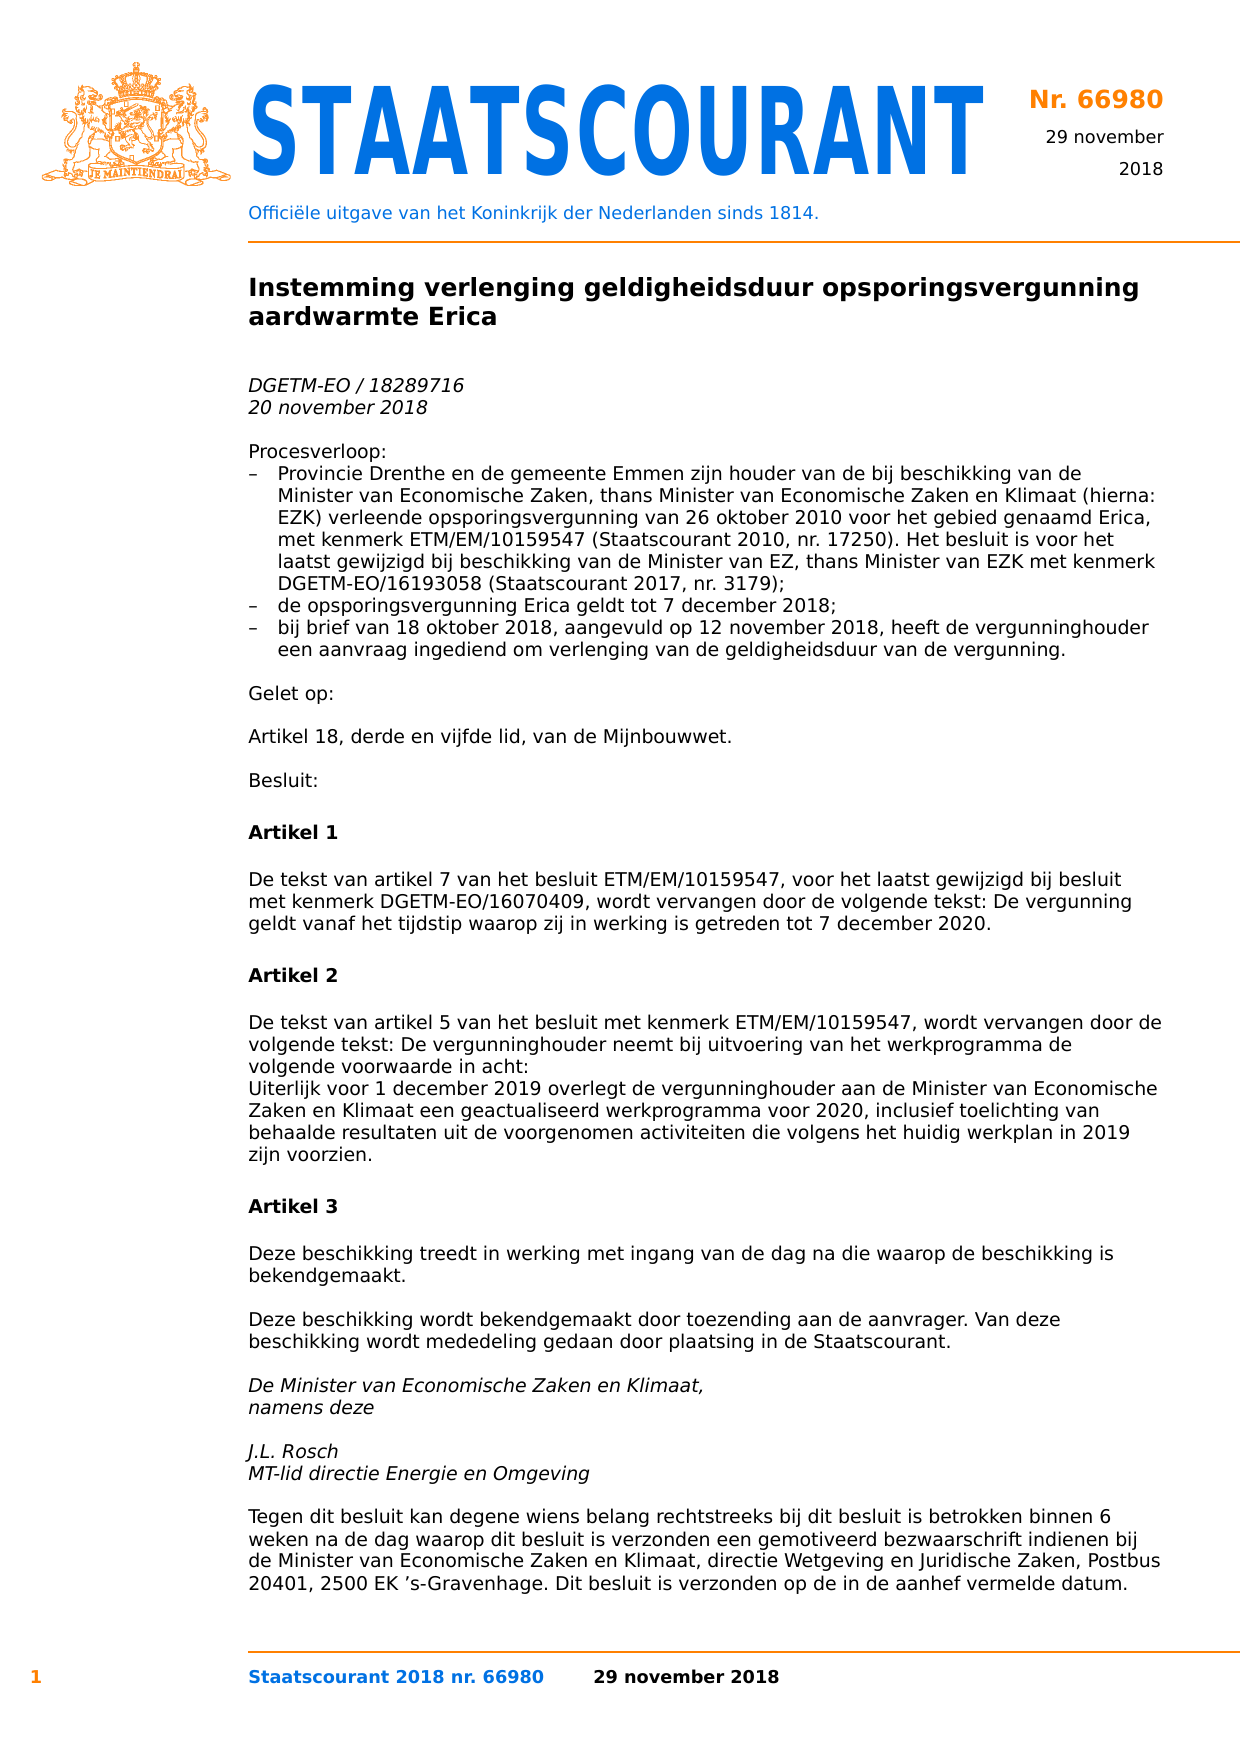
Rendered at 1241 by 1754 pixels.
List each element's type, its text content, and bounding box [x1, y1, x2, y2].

text De tekst van artikel 5 van het besluit met kenmerk ETM/EM/10159547, wordt vervangen door de volgende tekst: De vergunninghouder neemt bij uitvoering van het werkprogramma de volgende voorwaarde in acht: [248, 1012, 1163, 1078]
text Artikel 18, derde en vijfde lid, van de Mijnbouwwet. [248, 726, 1163, 748]
table_cell 29 november [998, 121, 1240, 153]
text De Minister van Economische Zaken en Klimaat, namens deze J.L. Rosch MT-lid directie Energie en Omgeving [248, 1375, 1163, 1484]
text Tegen dit besluit kan degene wiens belang rechtstreeks bij dit besluit is betrokken binnen 6 weken na de dag waarop dit besluit is verzonden een gemotiveerd bezwaarschrift indienen bij de Minister van Economische Zaken en Klimaat, directie Wetgeving en Juridische Zaken, Postbus 20401, 2500 EK ’s-Gravenhage. Dit besluit is verzonden op de in de aanhef vermelde datum. [248, 1506, 1163, 1594]
text – bij brief van 18 oktober 2018, aangevuld op 12 november 2018, heeft de vergunninghouder een aanvraag ingediend om verlenging van de geldigheidsduur van de vergunning. [248, 617, 1163, 661]
text – de opsporingsvergunning Erica geldt tot 7 december 2018; [248, 595, 1163, 617]
table_header [25, 62, 248, 241]
subtitle Instemming verlenging geldigheidsduur opsporingsvergunning aardwarmte Erica [248, 273, 1163, 331]
table_cell Officiële uitgave van het Koninkrijk der Nederlanden sinds 1814. [248, 203, 1240, 241]
table_cell 2018 [998, 153, 1240, 203]
text Uiterlijk voor 1 december 2019 overlegt de vergunninghouder aan de Minister van Economische Zaken en Klimaat een geactualiseerd werkprogramma voor 2020, inclusief toelichting van behaalde resultaten uit de voorgenomen activiteiten die volgens het huidig werkplan in 2019 zijn voorzien. [248, 1078, 1163, 1166]
table_header STAATSCOURANT [248, 62, 998, 203]
subtitle Artikel 1 [248, 822, 1163, 844]
picture [41, 62, 231, 186]
text Gelet op: [248, 683, 1163, 704]
text – Provincie Drenthe en de gemeente Emmen zijn houder van de bij beschikking van de Minister van Economische Zaken, thans Minister van Economische Zaken en Klimaat (hierna: EZK) verleende opsporingsvergunning van 26 oktober 2010 voor het gebied genaamd Erica, met kenmerk ETM/EM/10159547 (Staatscourant 2010, nr. 17250). Het besluit is voor het laatst gewijzigd bij beschikking van de Minister van EZ, thans Minister van EZK met kenmerk DGETM-EO/16193058 (Staatscourant 2017, nr. 3179); [248, 463, 1163, 595]
table_header Nr. 66980 [998, 62, 1240, 121]
subtitle Artikel 3 [248, 1196, 1163, 1218]
text Deze beschikking treedt in werking met ingang van de dag na die waarop de beschikking is bekendgemaakt. [248, 1243, 1163, 1287]
text Procesverloop: [248, 441, 1163, 463]
text 20 november 2018 [248, 397, 1163, 419]
subtitle Artikel 2 [248, 965, 1163, 987]
text De tekst van artikel 7 van het besluit ETM/EM/10159547, voor het laatst gewijzigd bij besluit met kenmerk DGETM-EO/16070409, wordt vervangen door de volgende tekst: De vergunning geldt vanaf het tijdstip waarop zij in werking is getreden tot 7 december 2020. [248, 869, 1163, 935]
text Deze beschikking wordt bekendgemaakt door toezending aan de aanvrager. Van deze beschikking wordt mededeling gedaan door plaatsing in de Staatscourant. [248, 1309, 1163, 1353]
text Besluit: [248, 770, 1163, 792]
text DGETM-EO / 18289716 [248, 375, 1163, 397]
